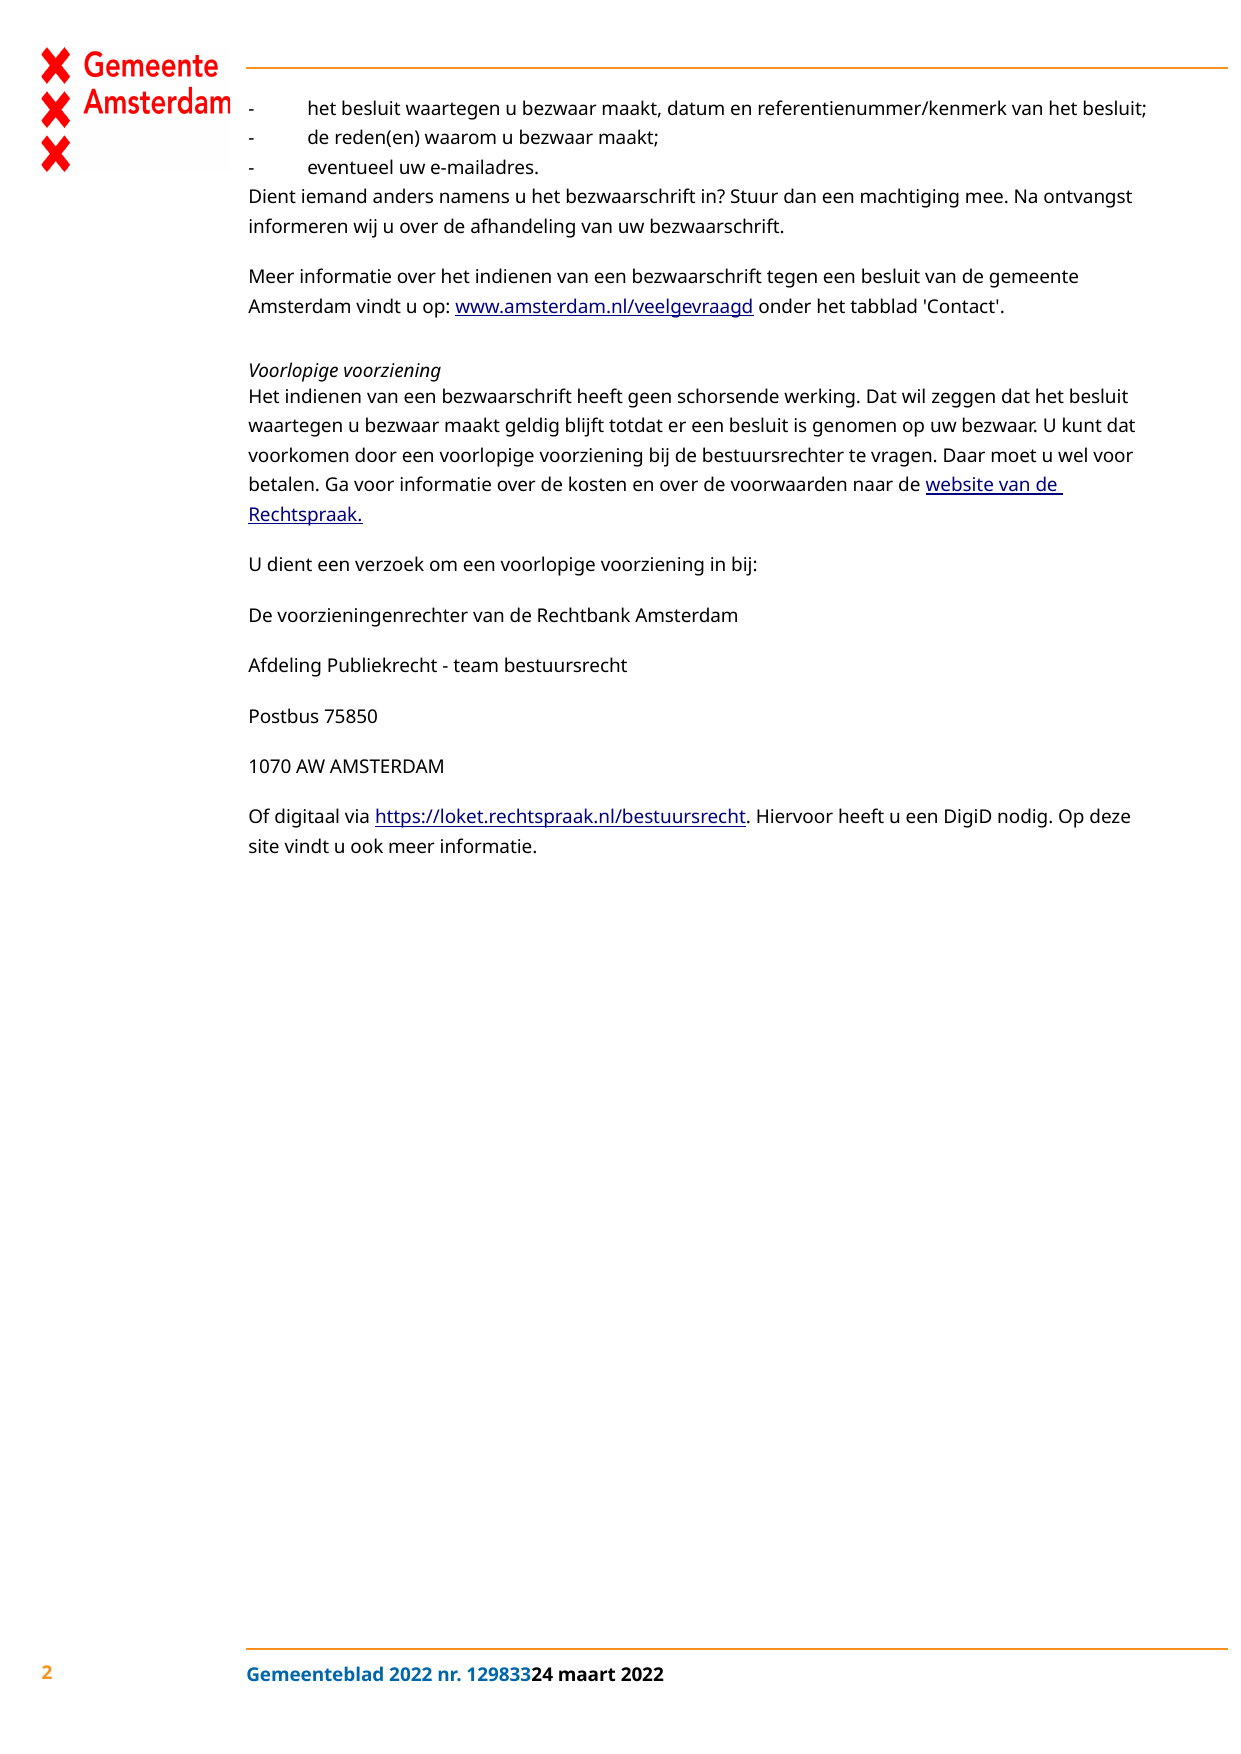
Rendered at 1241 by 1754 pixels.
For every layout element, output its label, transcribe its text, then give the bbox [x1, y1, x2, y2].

text Of digitaal via https://loket.rechtspraak.nl/bestuursrecht. Hiervoor heeft u een DigiD nodig. Op deze site vindt u ook meer informatie. [248, 804, 1152, 859]
text Meer informatie over het indienen van een bezwaarschrift tegen een besluit van de gemeente Amsterdam vindt u op: www.amsterdam.nl/veelgevraagd onder het tabblad 'Contact'. [248, 263, 1152, 319]
text Het indienen van een bezwaarschrift heeft geen schorsende werking. Dat wil zeggen dat het besluit waartegen u bezwaar maakt geldig blijft totdat er een besluit is genomen op uw bezwaar. U kunt dat voorkomen door een voorlopige voorziening bij de bestuursrechter te vragen. Daar moet u wel voor betalen. Ga voor informatie over de kosten en over de voorwaarden naar de website van de Rechtspraak. [248, 383, 1152, 527]
text Dient iemand anders namens u het bezwaarschrift in? Stuur dan een machtiging mee. Na ontvangst informeren wij u over de afhandeling van uw bezwaarschrift. [248, 183, 1152, 239]
picture [41, 47, 231, 172]
list het besluit waartegen u bezwaar maakt, datum en referentienummer/kenmerk van het besluit; [248, 95, 1152, 121]
text De voorzieningenrechter van de Rechtbank Amsterdam [248, 602, 1152, 628]
text Afdeling Publiekrecht - team bestuursrecht [248, 652, 1152, 678]
text Voorlopige voorziening [248, 357, 1152, 383]
text U dient een verzoek om een voorlopige voorziening in bij: [248, 552, 1152, 577]
text 1070 AW AMSTERDAM [248, 753, 1152, 779]
list de reden(en) waarom u bezwaar maakt; [248, 124, 1152, 150]
text Postbus 75850 [248, 703, 1152, 728]
list eventueel uw e-mailadres. [248, 154, 1152, 180]
